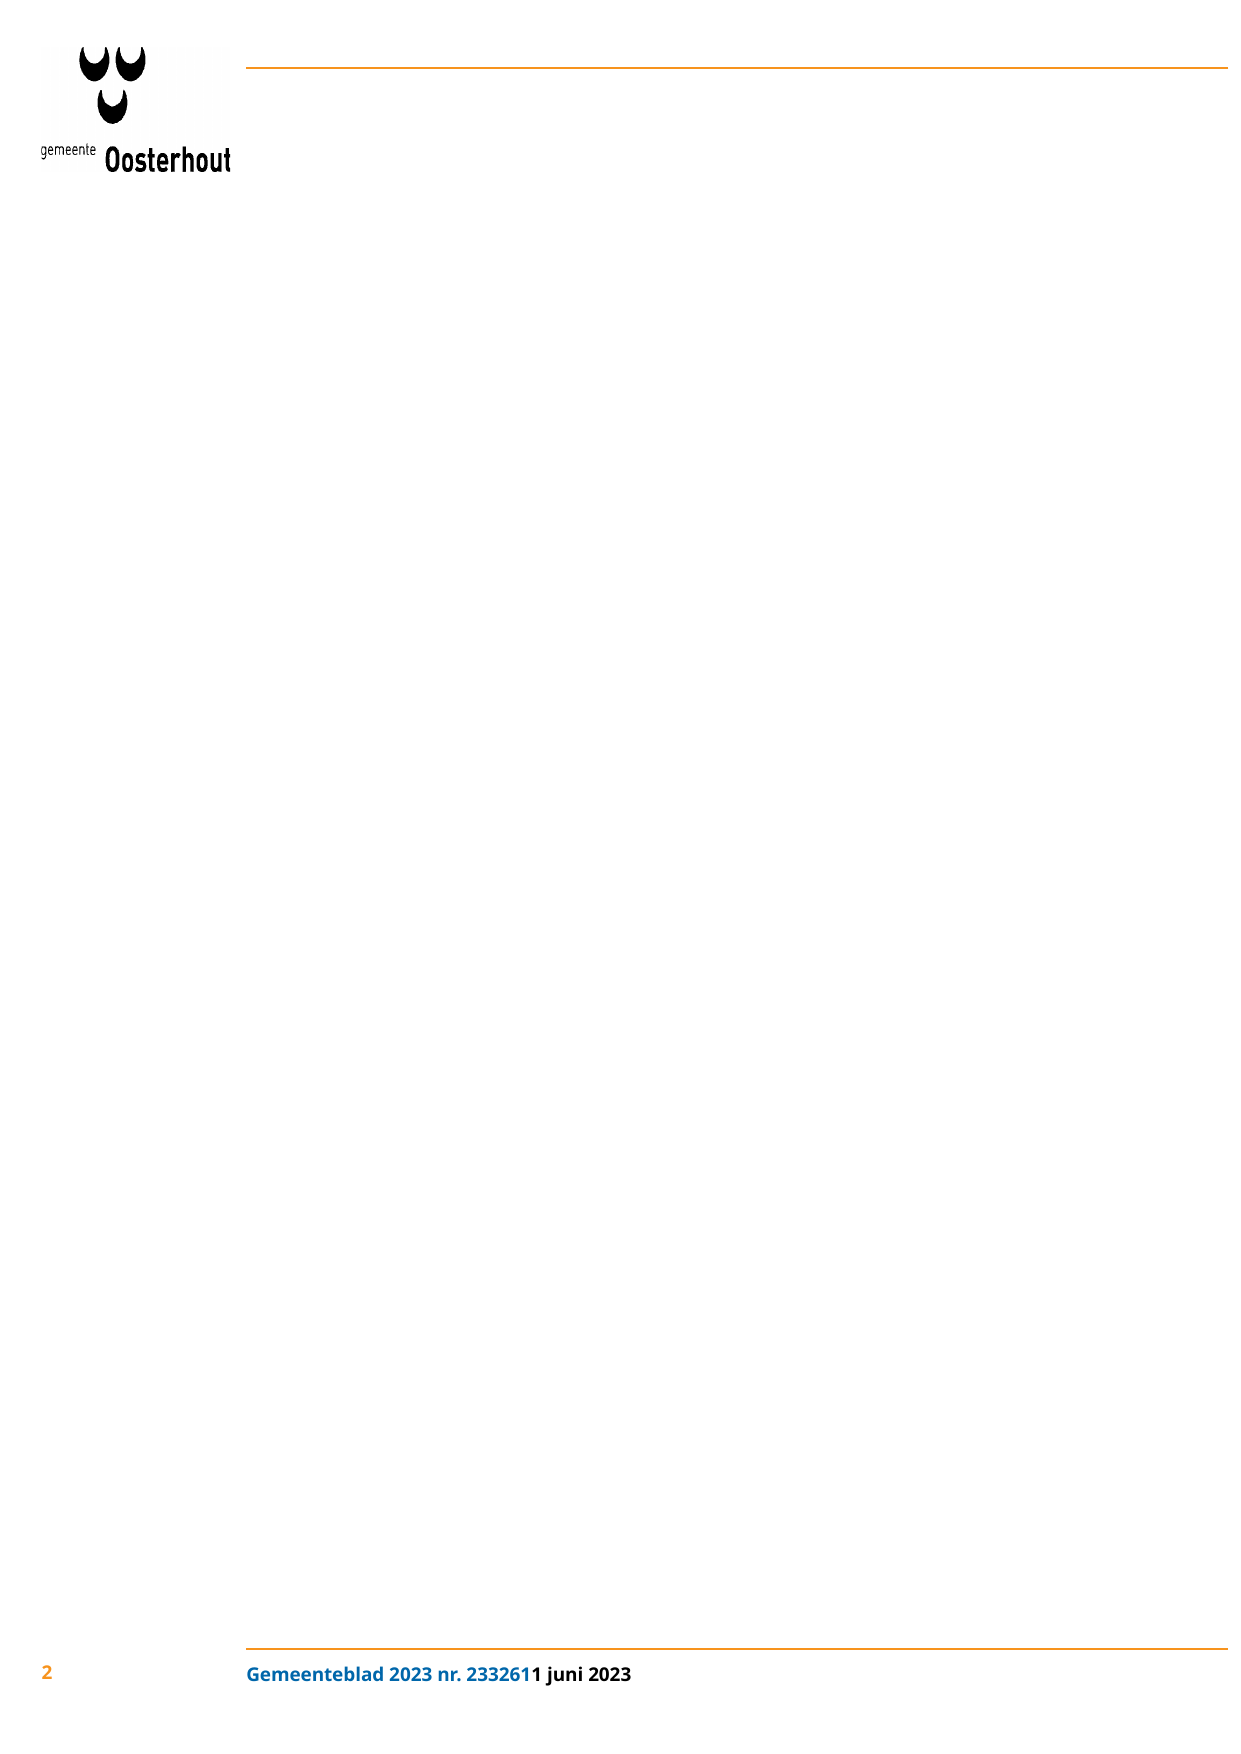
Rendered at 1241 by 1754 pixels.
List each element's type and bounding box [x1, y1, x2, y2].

picture [41, 47, 231, 172]
